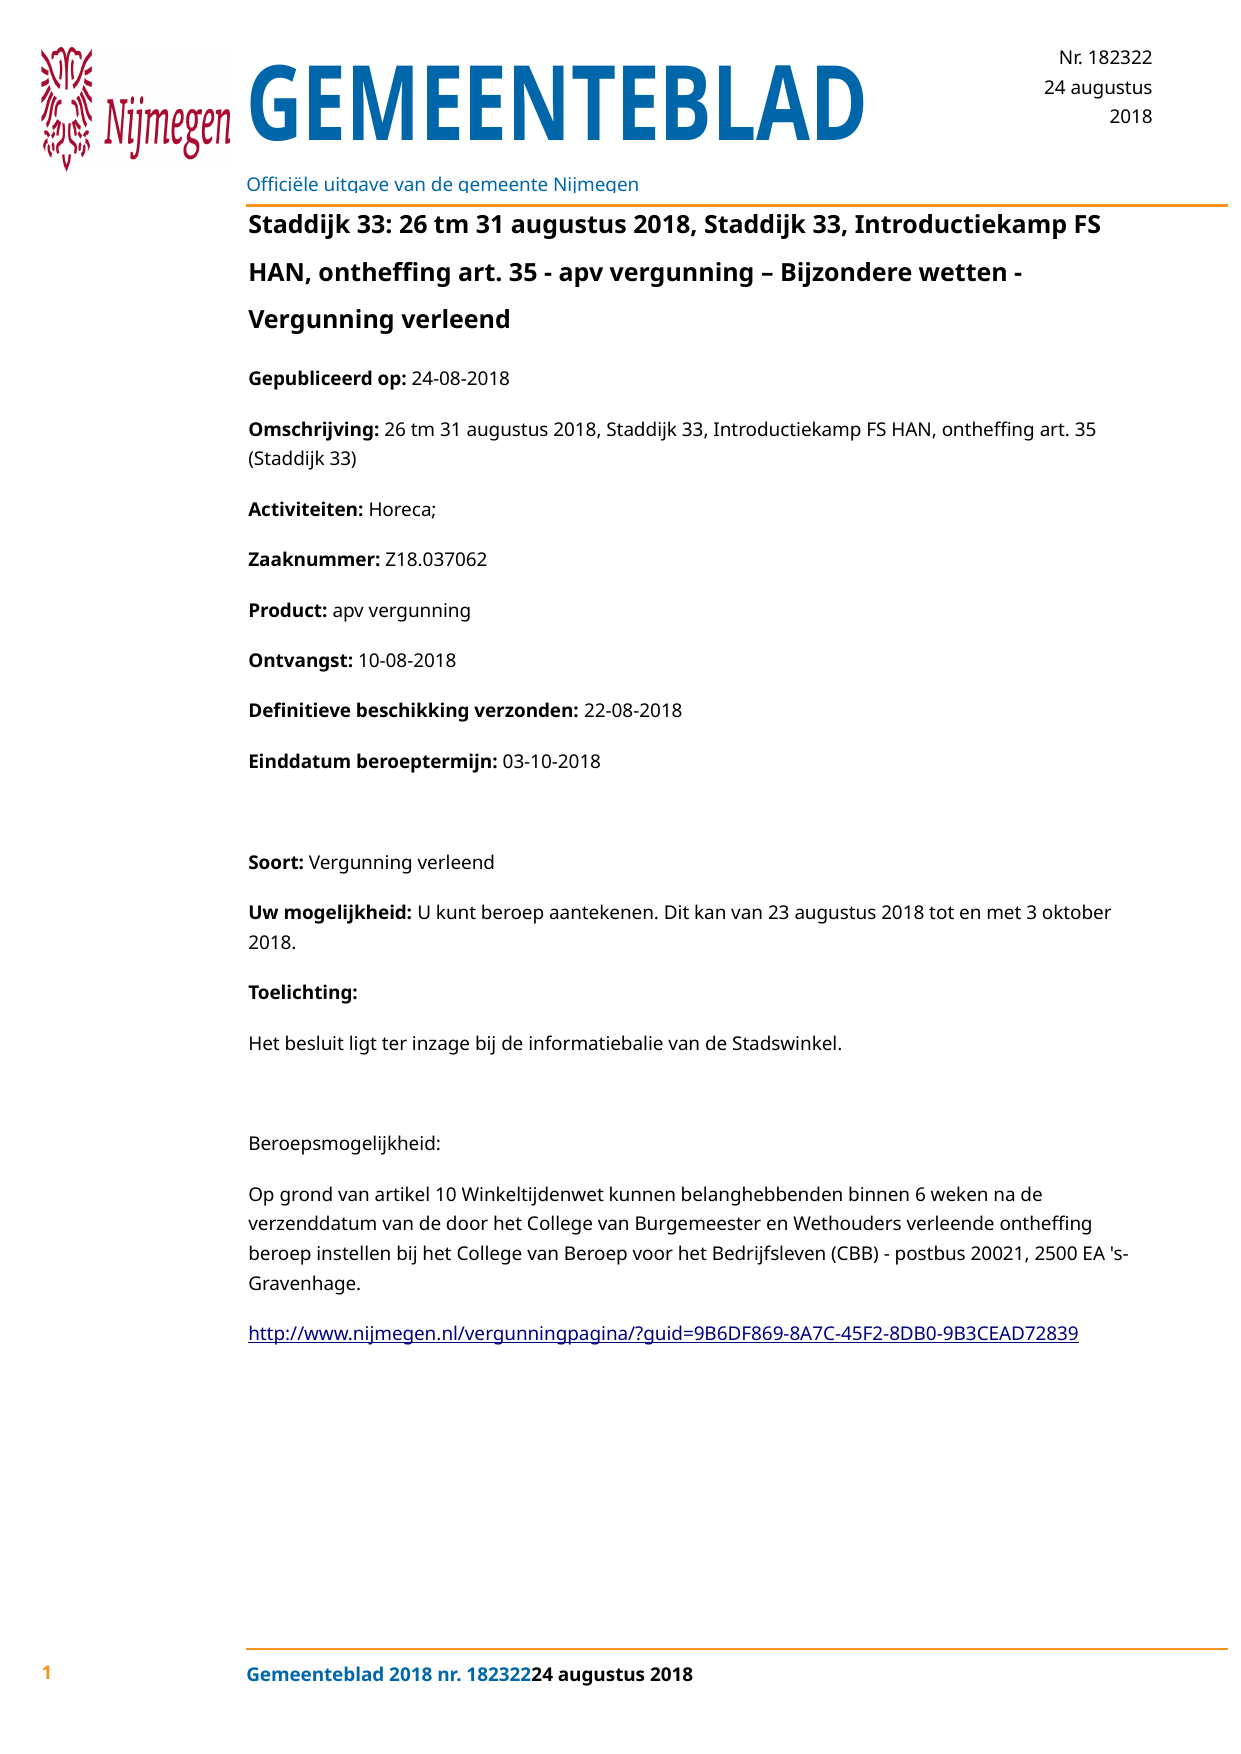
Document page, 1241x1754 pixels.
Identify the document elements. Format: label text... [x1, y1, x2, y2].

text Definitieve beschikking verzonden: 22-08-2018 [248, 698, 1152, 723]
text Gepubliceerd op: 24-08-2018 [248, 366, 1152, 391]
text Zaaknummer: Z18.037062 [248, 546, 1152, 572]
text Ontvangst: 10-08-2018 [248, 647, 1152, 673]
text Toelichting: [248, 979, 1152, 1005]
text Beroepsmogelijkheid: [248, 1131, 1152, 1156]
text Activiteiten: Horeca; [248, 496, 1152, 522]
text Product: apv vergunning [248, 597, 1152, 622]
picture [41, 47, 231, 172]
text Omschrijving: 26 tm 31 augustus 2018, Staddijk 33, Introductiekamp FS HAN, ontheffing art. 35 (Staddijk 33) [248, 416, 1152, 471]
text Uw mogelijkheid: U kunt beroep aantekenen. Dit kan van 23 augustus 2018 tot en met 3 oktober 2018. [248, 899, 1152, 954]
text Het besluit ligt ter inzage bij de informatiebalie van de Stadswinkel. [248, 1030, 1152, 1055]
text Einddatum beroeptermijn: 03-10-2018 [248, 748, 1152, 774]
text Staddijk 33: 26 tm 31 augustus 2018, Staddijk 33, Introductiekamp FS HAN, ontheffing art. 35 - apv vergunning – Bijzondere wetten - Vergunning verleend [248, 207, 1152, 336]
text Op grond van artikel 10 Winkeltijdenwet kunnen belanghebbenden binnen 6 weken na de verzenddatum van de door het College van Burgemeester en Wethouders verleende ontheffing beroep instellen bij het College van Beroep voor het Bedrijfsleven (CBB) - postbus 20021, 2500 EA 's-Gravenhage. [248, 1181, 1152, 1295]
text Soort: Vergunning verleend [248, 849, 1152, 874]
text http://www.nijmegen.nl/vergunningpagina/?guid=9B6DF869-8A7C-45F2-8DB0-9B3CEAD72839 [248, 1320, 1152, 1346]
